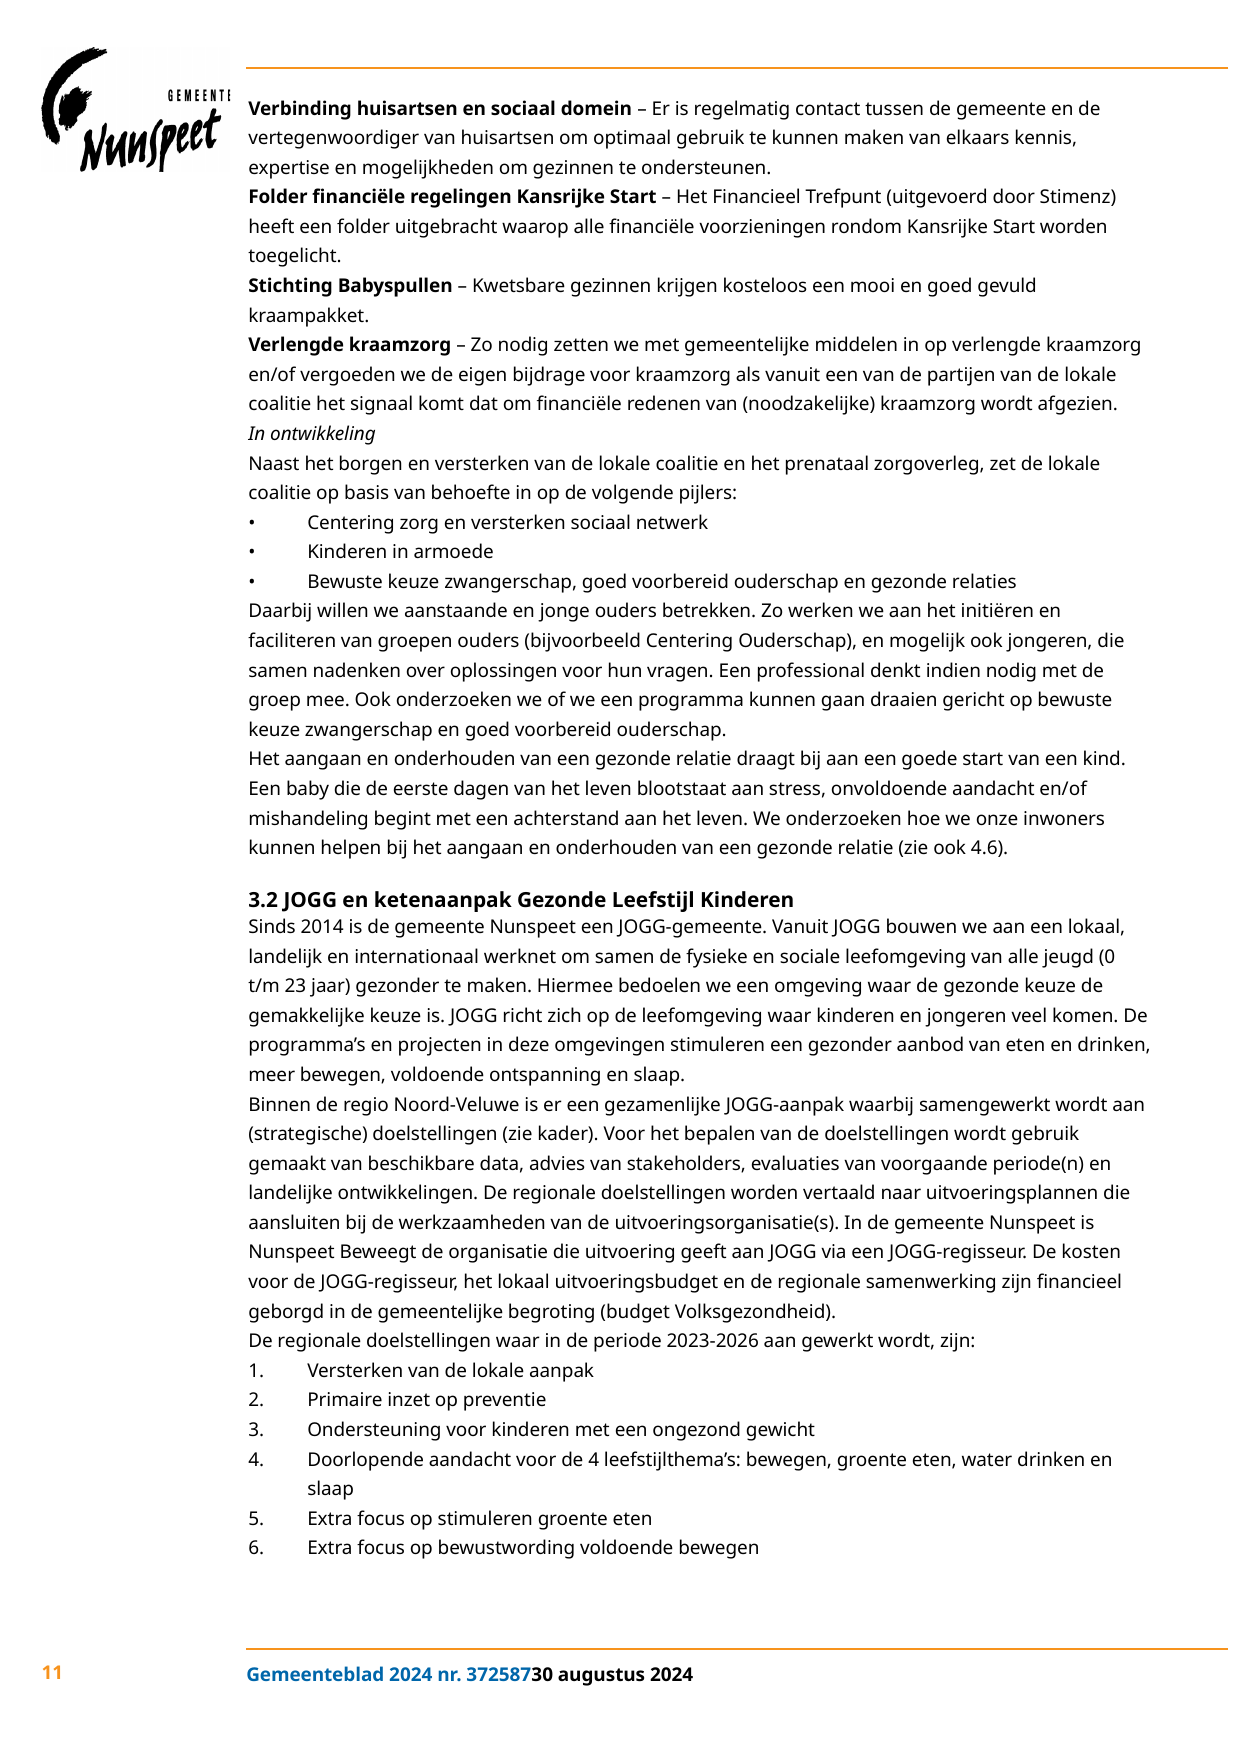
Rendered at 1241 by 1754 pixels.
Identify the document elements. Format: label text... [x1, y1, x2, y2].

text 3.2 JOGG en ketenaanpak Gezonde Leefstijl Kinderen [248, 885, 1152, 913]
text Binnen de regio Noord-Veluwe is er een gezamenlijke JOGG-aanpak waarbij samengewerkt wordt aan (strategische) doelstellingen (zie kader). Voor het bepalen van de doelstellingen wordt gebruik gemaakt van beschikbare data, advies van stakeholders, evaluaties van voorgaande periode(n) en landelijke ontwikkelingen. De regionale doelstellingen worden vertaald naar uitvoeringsplannen die aansluiten bij de werkzaamheden van de uitvoeringsorganisatie(s). In de gemeente Nunspeet is Nunspeet Beweegt de organisatie die uitvoering geeft aan JOGG via een JOGG-regisseur. De kosten voor de JOGG-regisseur, het lokaal uitvoeringsbudget en de regionale samenwerking zijn financieel geborgd in de gemeentelijke begroting (budget Volksgezondheid). [248, 1091, 1152, 1323]
text Naast het borgen en versterken van de lokale coalitie en het prenataal zorgoverleg, zet de lokale coalitie op basis van behoefte in op de volgende pijlers: [248, 450, 1152, 505]
text Sinds 2014 is de gemeente Nunspeet een JOGG-gemeente. Vanuit JOGG bouwen we aan een lokaal, landelijk en internationaal werknet om samen de fysieke en sociale leefomgeving van alle jeugd (0 t/m 23 jaar) gezonder te maken. Hiermee bedoelen we een omgeving waar de gezonde keuze de gemakkelijke keuze is. JOGG richt zich op de leefomgeving waar kinderen en jongeren veel komen. De programma’s en projecten in deze omgevingen stimuleren een gezonder aanbod van eten en drinken, meer bewegen, voldoende ontspanning en slaap. [248, 913, 1152, 1087]
text Het aangaan en onderhouden van een gezonde relatie draagt bij aan een goede start van een kind. Een baby die de eerste dagen van het leven blootstaat aan stress, onvoldoende aandacht en/of mishandeling begint met een achterstand aan het leven. We onderzoeken hoe we onze inwoners kunnen helpen bij het aangaan en onderhouden van een gezonde relatie (zie ook 4.6). [248, 746, 1152, 860]
list Centering zorg en versterken sociaal netwerk [248, 509, 1152, 535]
text Verbinding huisartsen en sociaal domein – Er is regelmatig contact tussen de gemeente en de vertegenwoordiger van huisartsen om optimaal gebruik te kunnen maken van elkaars kennis, expertise en mogelijkheden om gezinnen te ondersteunen. [248, 95, 1152, 180]
picture [41, 47, 231, 172]
text Stichting Babyspullen – Kwetsbare gezinnen krijgen kosteloos een mooi en goed gevuld kraampakket. [248, 272, 1152, 328]
list Kinderen in armoede [248, 538, 1152, 564]
list Bewuste keuze zwangerschap, goed voorbereid ouderschap en gezonde relaties [248, 568, 1152, 594]
text Verlengde kraamzorg – Zo nodig zetten we met gemeentelijke middelen in op verlengde kraamzorg en/of vergoeden we de eigen bijdrage voor kraamzorg als vanuit een van de partijen van de lokale coalitie het signaal komt dat om financiële redenen van (noodzakelijke) kraamzorg wordt afgezien. [248, 331, 1152, 416]
table_header De regionale doelstellingen waar in de periode 2023-2026 aan gewerkt wordt, zijn: Versterken van de lokale aanpak Primaire inzet op preventie Ondersteuning voor kinderen met een ongezond gewicht Doorlopende aandacht voor de 4 leefstijlthema’s: bewegen, groente eten, water drinken en slaap Extra focus op stimuleren groente eten Extra focus op bewustwording voldoende bewegen [248, 1328, 1152, 1560]
text In ontwikkeling [248, 420, 1152, 446]
text Daarbij willen we aanstaande en jonge ouders betrekken. Zo werken we aan het initiëren en faciliteren van groepen ouders (bijvoorbeeld Centering Ouderschap), en mogelijk ook jongeren, die samen nadenken over oplossingen voor hun vragen. Een professional denkt indien nodig met de groep mee. Ook onderzoeken we of we een programma kunnen gaan draaien gericht op bewuste keuze zwangerschap en goed voorbereid ouderschap. [248, 598, 1152, 742]
text Folder financiële regelingen Kansrijke Start – Het Financieel Trefpunt (uitgevoerd door Stimenz) heeft een folder uitgebracht waarop alle financiële voorzieningen rondom Kansrijke Start worden toegelicht. [248, 183, 1152, 268]
